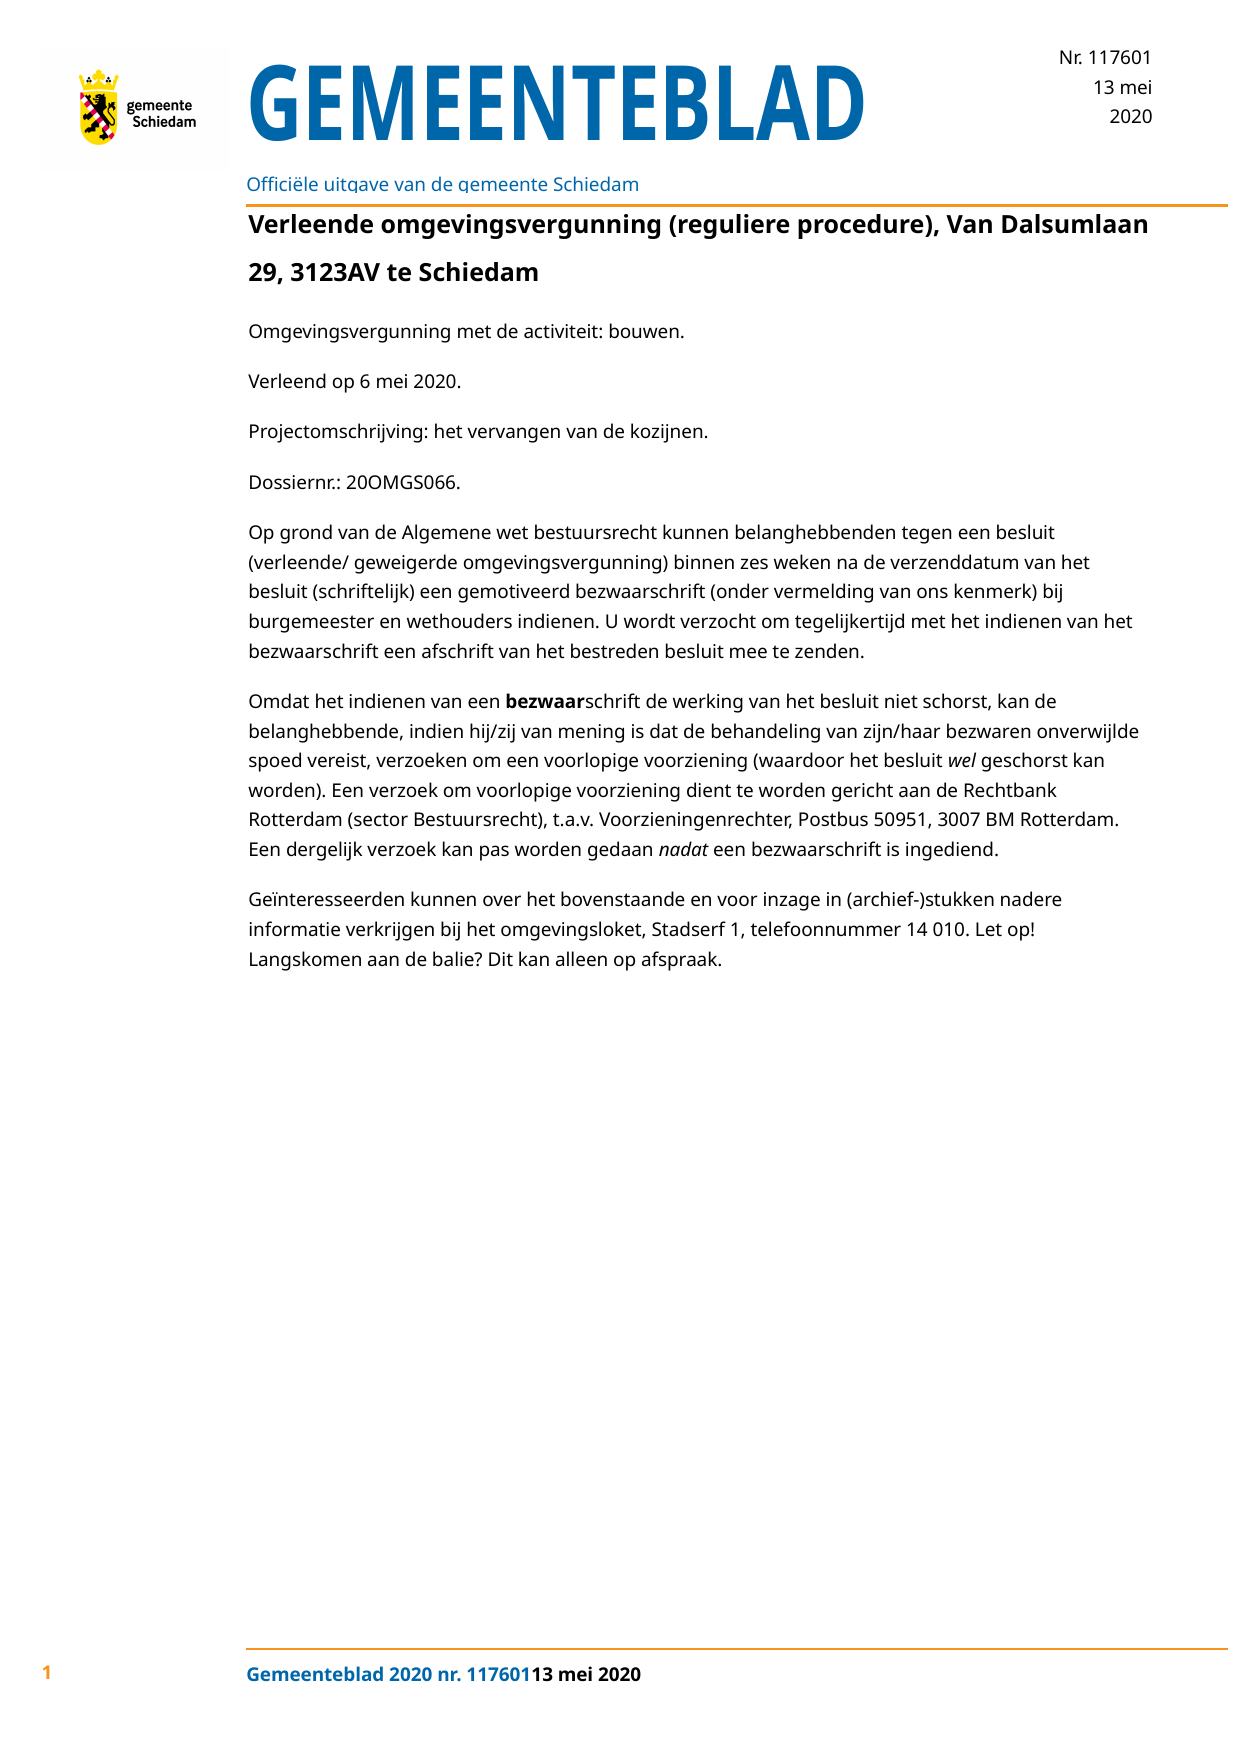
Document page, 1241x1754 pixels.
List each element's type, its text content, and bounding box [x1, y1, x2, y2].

text Dossiernr.: 20OMGS066. [248, 469, 1152, 495]
text Omdat het indienen van een bezwaarschrift de werking van het besluit niet schorst, kan de belanghebbende, indien hij/zij van mening is dat de behandeling van zijn/haar bezwaren onverwijlde spoed vereist, verzoeken om een voorlopige voorziening (waardoor het besluit wel geschorst kan worden). Een verzoek om voorlopige voorziening dient te worden gericht aan de Rechtbank Rotterdam (sector Bestuursrecht), t.a.v. Voorzieningenrechter, Postbus 50951, 3007 BM Rotterdam. Een dergelijk verzoek kan pas worden gedaan nadat een bezwaarschrift is ingediend. [248, 688, 1152, 862]
text Verleend op 6 mei 2020. [248, 368, 1152, 394]
picture [41, 47, 231, 172]
text Omgevingsvergunning met de activiteit: bouwen. [248, 318, 1152, 344]
text Projectomschrijving: het vervangen van de kozijnen. [248, 419, 1152, 444]
text Verleende omgevingsvergunning (reguliere procedure), Van Dalsumlaan 29, 3123AV te Schiedam [248, 207, 1152, 288]
text Op grond van de Algemene wet bestuursrecht kunnen belanghebbenden tegen een besluit (verleende/ geweigerde omgevingsvergunning) binnen zes weken na de verzenddatum van het besluit (schriftelijk) een gemotiveerd bezwaarschrift (onder vermelding van ons kenmerk) bij burgemeester en wethouders indienen. U wordt verzocht om tegelijkertijd met het indienen van het bezwaarschrift een afschrift van het bestreden besluit mee te zenden. [248, 519, 1152, 664]
text Geïnteresseerden kunnen over het bovenstaande en voor inzage in (archief-)stukken nadere informatie verkrijgen bij het omgevingsloket, Stadserf 1, telefoonnummer 14 010. Let op! Langskomen aan de balie? Dit kan alleen op afspraak. [248, 887, 1152, 972]
